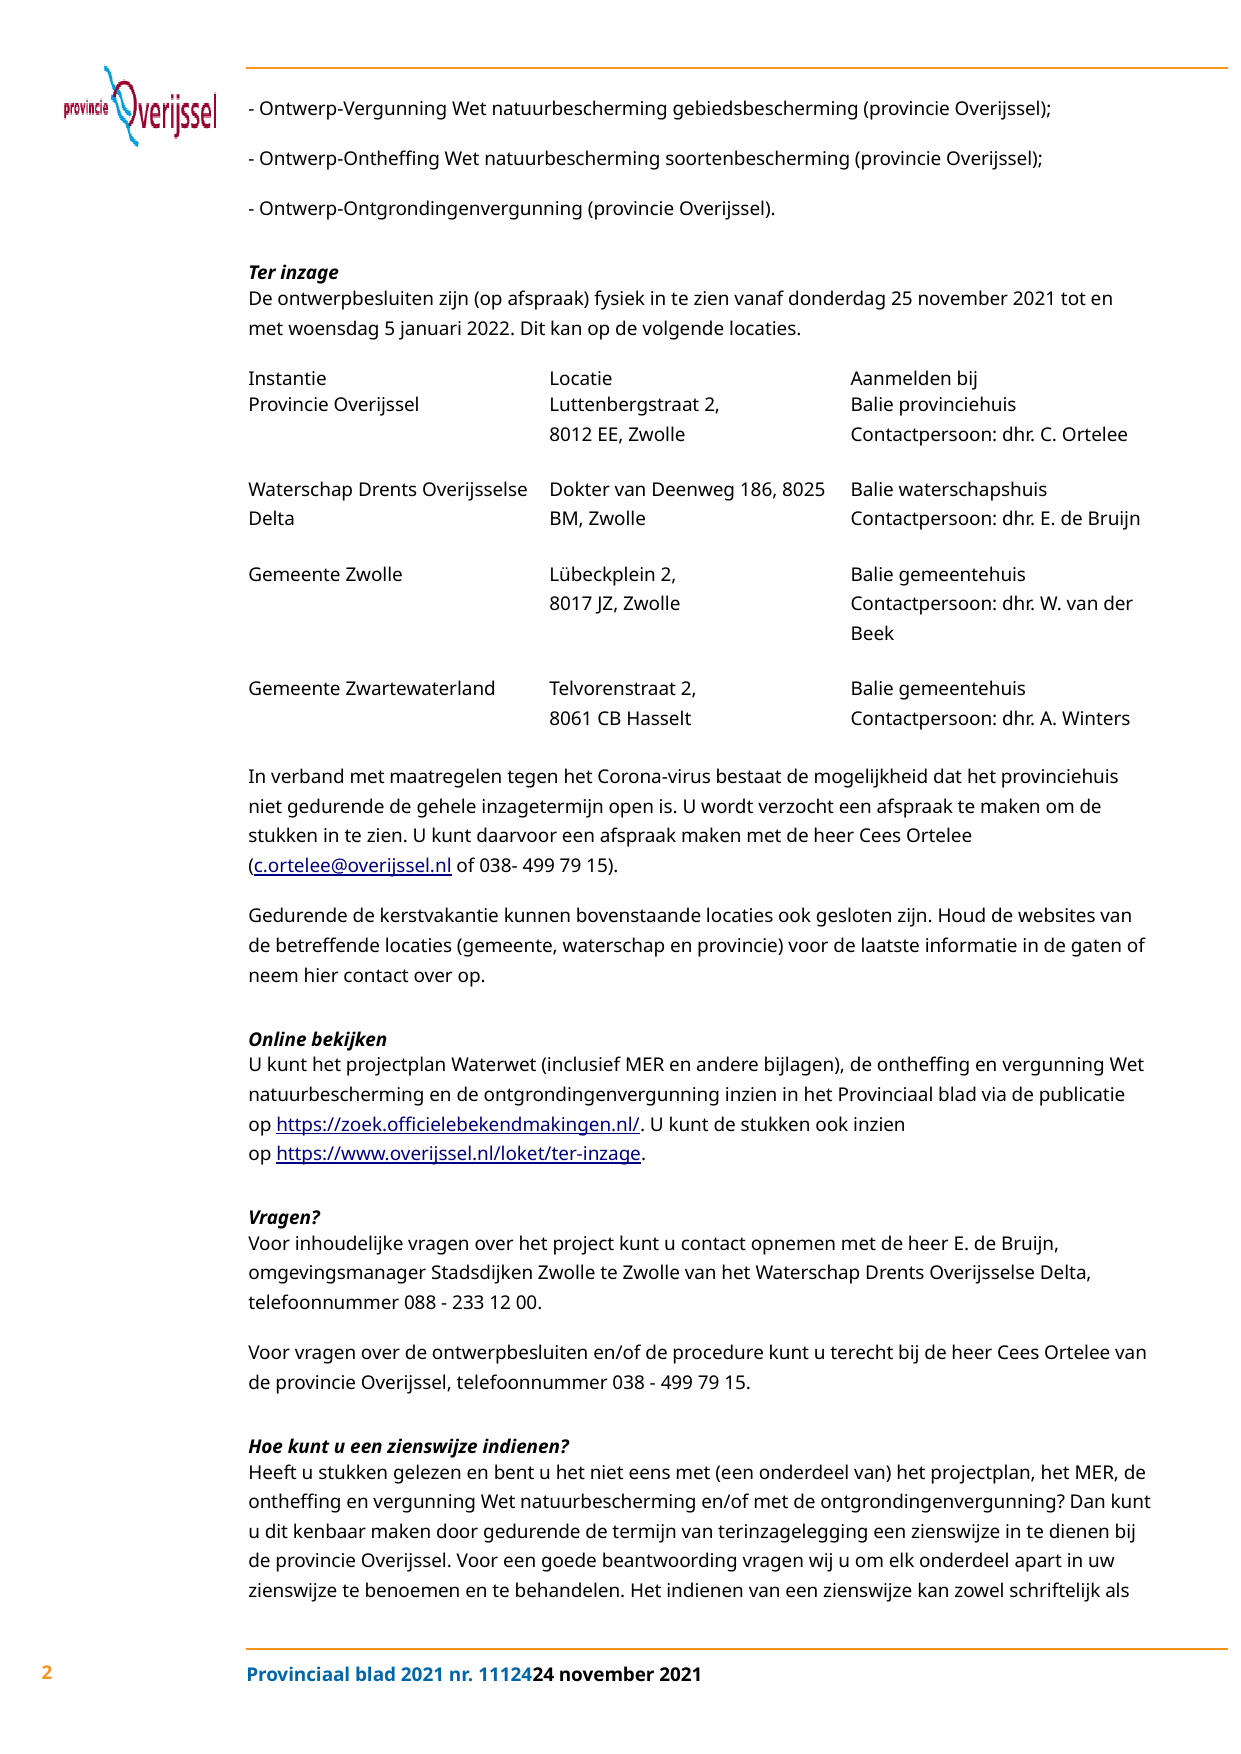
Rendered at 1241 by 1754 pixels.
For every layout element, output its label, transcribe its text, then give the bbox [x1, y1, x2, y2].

text U kunt het projectplan Waterwet (inclusief MER en andere bijlagen), de ontheffing en vergunning Wet natuurbescherming en de ontgrondingenvergunning inzien in het Provinciaal blad via de publicatie op https://zoek.officielebekendmakingen.nl/. U kunt de stukken ook inzien op https://www.overijssel.nl/loket/ter-inzage. [248, 1052, 1152, 1166]
table_cell Telvorenstraat 2, 8061 CB Hasselt [549, 675, 850, 760]
table_cell Balie waterschapshuis Contactpersoon: dhr. E. de Bruijn [850, 476, 1152, 561]
text Ter inzage [248, 259, 1152, 285]
text Gedurende de kerstvakantie kunnen bovenstaande locaties ook gesloten zijn. Houd de websites van de betreffende locaties (gemeente, waterschap en provincie) voor de laatste informatie in de gaten of neem hier contact over op. [248, 903, 1152, 988]
table_header Instantie [248, 365, 549, 391]
table_cell Gemeente Zwartewaterland [248, 675, 549, 760]
table_cell Balie provinciehuis Contactpersoon: dhr. C. Ortelee [850, 391, 1152, 476]
table_header Aanmelden bij [850, 365, 1152, 391]
text - Ontwerp-Vergunning Wet natuurbescherming gebiedsbescherming (provincie Overijssel); [248, 95, 1152, 121]
text Hoe kunt u een zienswijze indienen? [248, 1433, 1152, 1459]
text Vragen? [248, 1204, 1152, 1230]
table_cell Provincie Overijssel [248, 391, 549, 476]
text Voor inhoudelijke vragen over het project kunt u contact opnemen met de heer E. de Bruijn, omgevingsmanager Stadsdijken Zwolle te Zwolle van het Waterschap Drents Overijsselse Delta, telefoonnummer 088 - 233 12 00. [248, 1230, 1152, 1315]
text In verband met maatregelen tegen het Corona-virus bestaat de mogelijkheid dat het provinciehuis niet gedurende de gehele inzagetermijn open is. U wordt verzocht een afspraak te maken om de stukken in te zien. U kunt daarvoor een afspraak maken met de heer Cees Ortelee (c.ortelee@overijssel.nl of 038- 499 79 15). [248, 763, 1152, 878]
text Online bekijken [248, 1026, 1152, 1052]
table_header Locatie [549, 365, 850, 391]
text Voor vragen over de ontwerpbesluiten en/of de procedure kunt u terecht bij de heer Cees Ortelee van de provincie Overijssel, telefoonnummer 038 - 499 79 15. [248, 1339, 1152, 1395]
table_cell Gemeente Zwolle [248, 561, 549, 675]
table_cell Dokter van Deenweg 186, 8025 BM, Zwolle [549, 476, 850, 561]
text Heeft u stukken gelezen en bent u het niet eens met (een onderdeel van) het projectplan, het MER, de ontheffing en vergunning Wet natuurbescherming en/of met de ontgrondingenvergunning? Dan kunt u dit kenbaar maken door gedurende de termijn van terinzagelegging een zienswijze in te dienen bij de provincie Overijssel. Voor een goede beantwoording vragen wij u om elk onderdeel apart in uw zienswijze te benoemen en te behandelen. Het indienen van een zienswijze kan zowel schriftelijk als [248, 1459, 1152, 1603]
table_cell Balie gemeentehuis Contactpersoon: dhr. A. Winters [850, 675, 1152, 760]
table_cell Lübeckplein 2, 8017 JZ, Zwolle [549, 561, 850, 675]
table_cell Balie gemeentehuis Contactpersoon: dhr. W. van der Beek [850, 561, 1152, 675]
text - Ontwerp-Ontgrondingenvergunning (provincie Overijssel). [248, 196, 1152, 221]
table_cell Luttenbergstraat 2, 8012 EE, Zwolle [549, 391, 850, 476]
table_cell Waterschap Drents Overijsselse Delta [248, 476, 549, 561]
text De ontwerpbesluiten zijn (op afspraak) fysiek in te zien vanaf donderdag 25 november 2021 tot en met woensdag 5 januari 2022. Dit kan op de volgende locaties. [248, 285, 1152, 341]
text - Ontwerp-Ontheffing Wet natuurbescherming soortenbescherming (provincie Overijssel); [248, 145, 1152, 171]
picture [41, 47, 231, 172]
